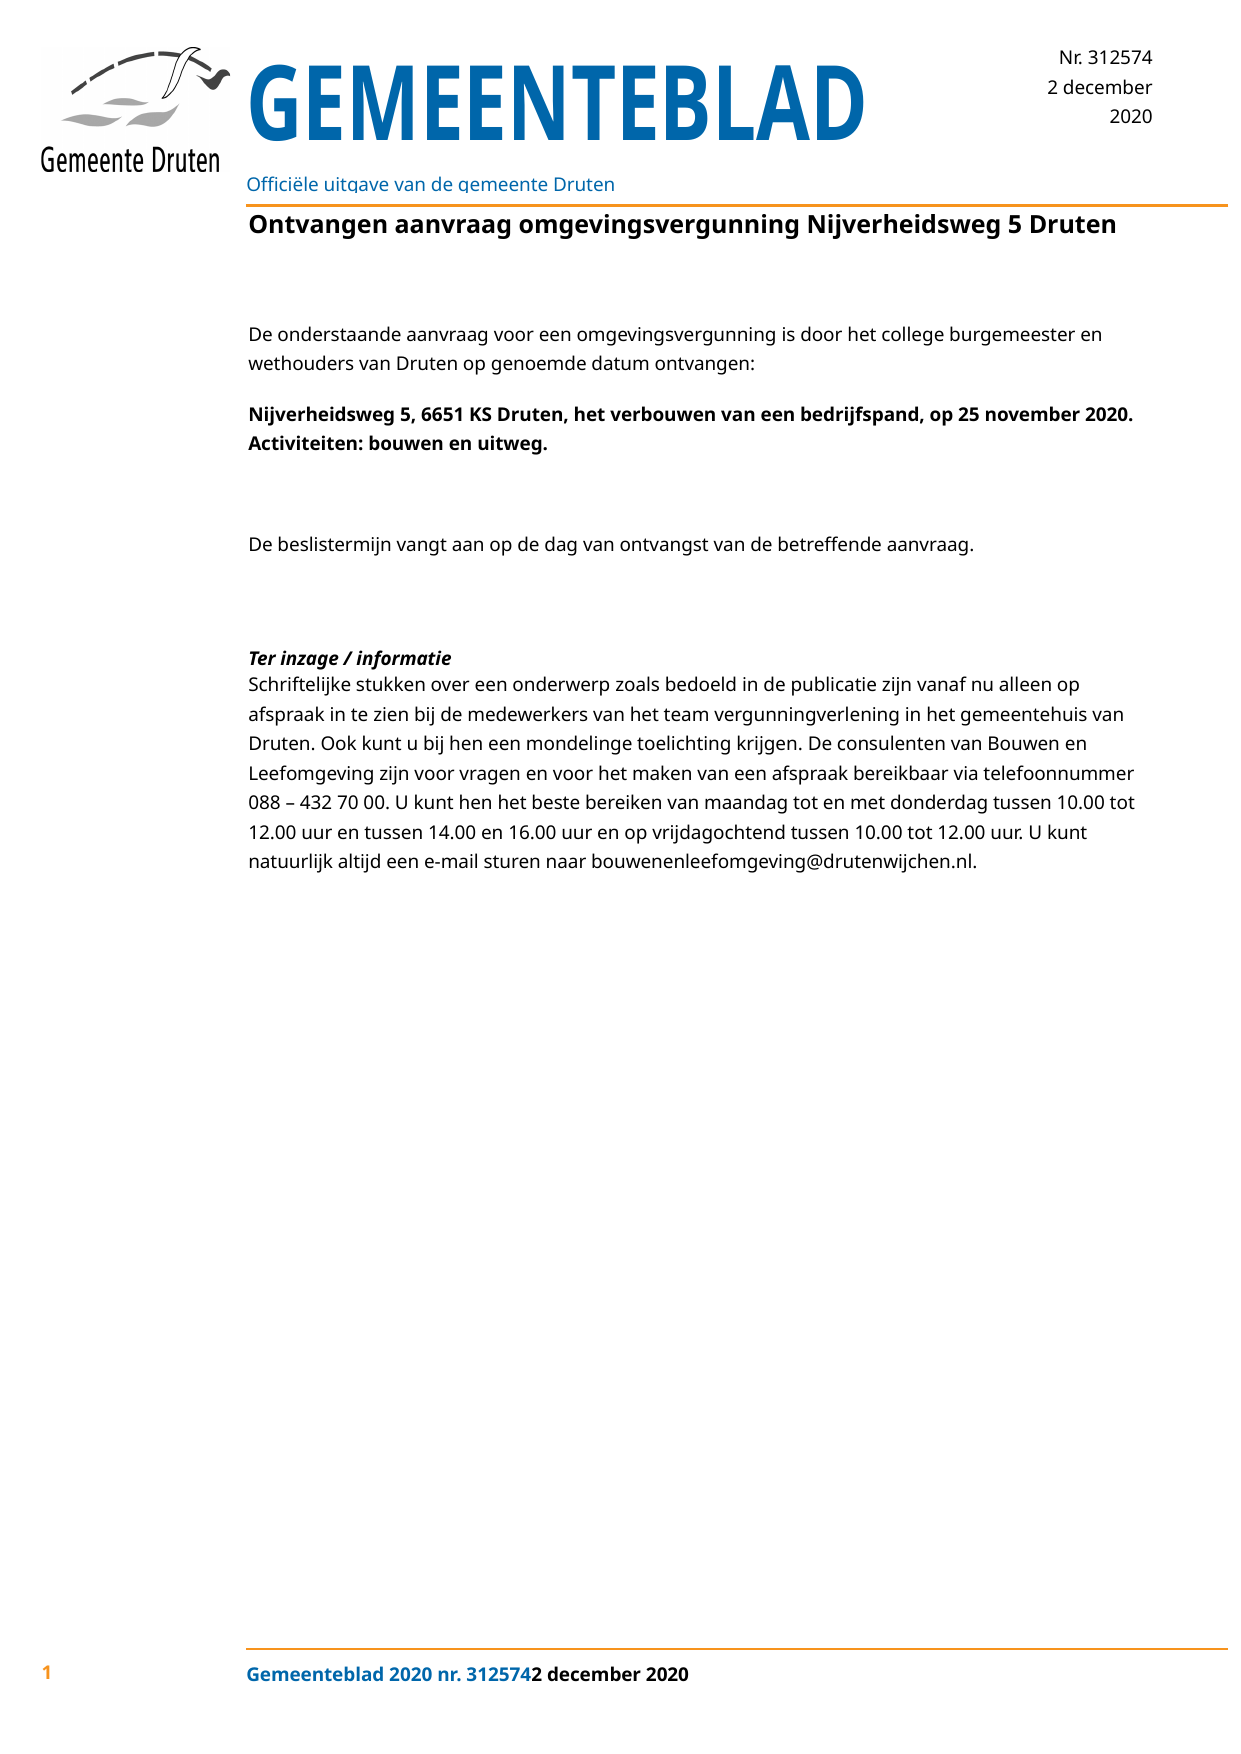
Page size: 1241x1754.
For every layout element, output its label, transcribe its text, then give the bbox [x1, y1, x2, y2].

text Schriftelijke stukken over een onderwerp zoals bedoeld in de publicatie zijn vanaf nu alleen op afspraak in te zien bij de medewerkers van het team vergunningverlening in het gemeentehuis van Druten. Ook kunt u bij hen een mondelinge toelichting krijgen. De consulenten van Bouwen en Leefomgeving zijn voor vragen en voor het maken van een afspraak bereikbaar via telefoonnummer 088 – 432 70 00. U kunt hen het beste bereiken van maandag tot en met donderdag tussen 10.00 tot 12.00 uur en tussen 14.00 en 16.00 uur en op vrijdagochtend tussen 10.00 tot 12.00 uur. U kunt natuurlijk altijd een e-mail sturen naar bouwenenleefomgeving@drutenwijchen.nl. [248, 671, 1152, 874]
text Nijverheidsweg 5, 6651 KS Druten, het verbouwen van een bedrijfspand, op 25 november 2020. Activiteiten: bouwen en uitweg. [248, 401, 1152, 456]
text Ter inzage / informatie [248, 646, 1152, 671]
text De beslistermijn vangt aan op de dag van ontvangst van de betreffende aanvraag. [248, 531, 1152, 557]
picture [41, 47, 231, 172]
text Ontvangen aanvraag omgevingsvergunning Nijverheidsweg 5 Druten [248, 207, 1152, 241]
text De onderstaande aanvraag voor een omgevingsvergunning is door het college burgemeester en wethouders van Druten op genoemde datum ontvangen: [248, 321, 1152, 376]
